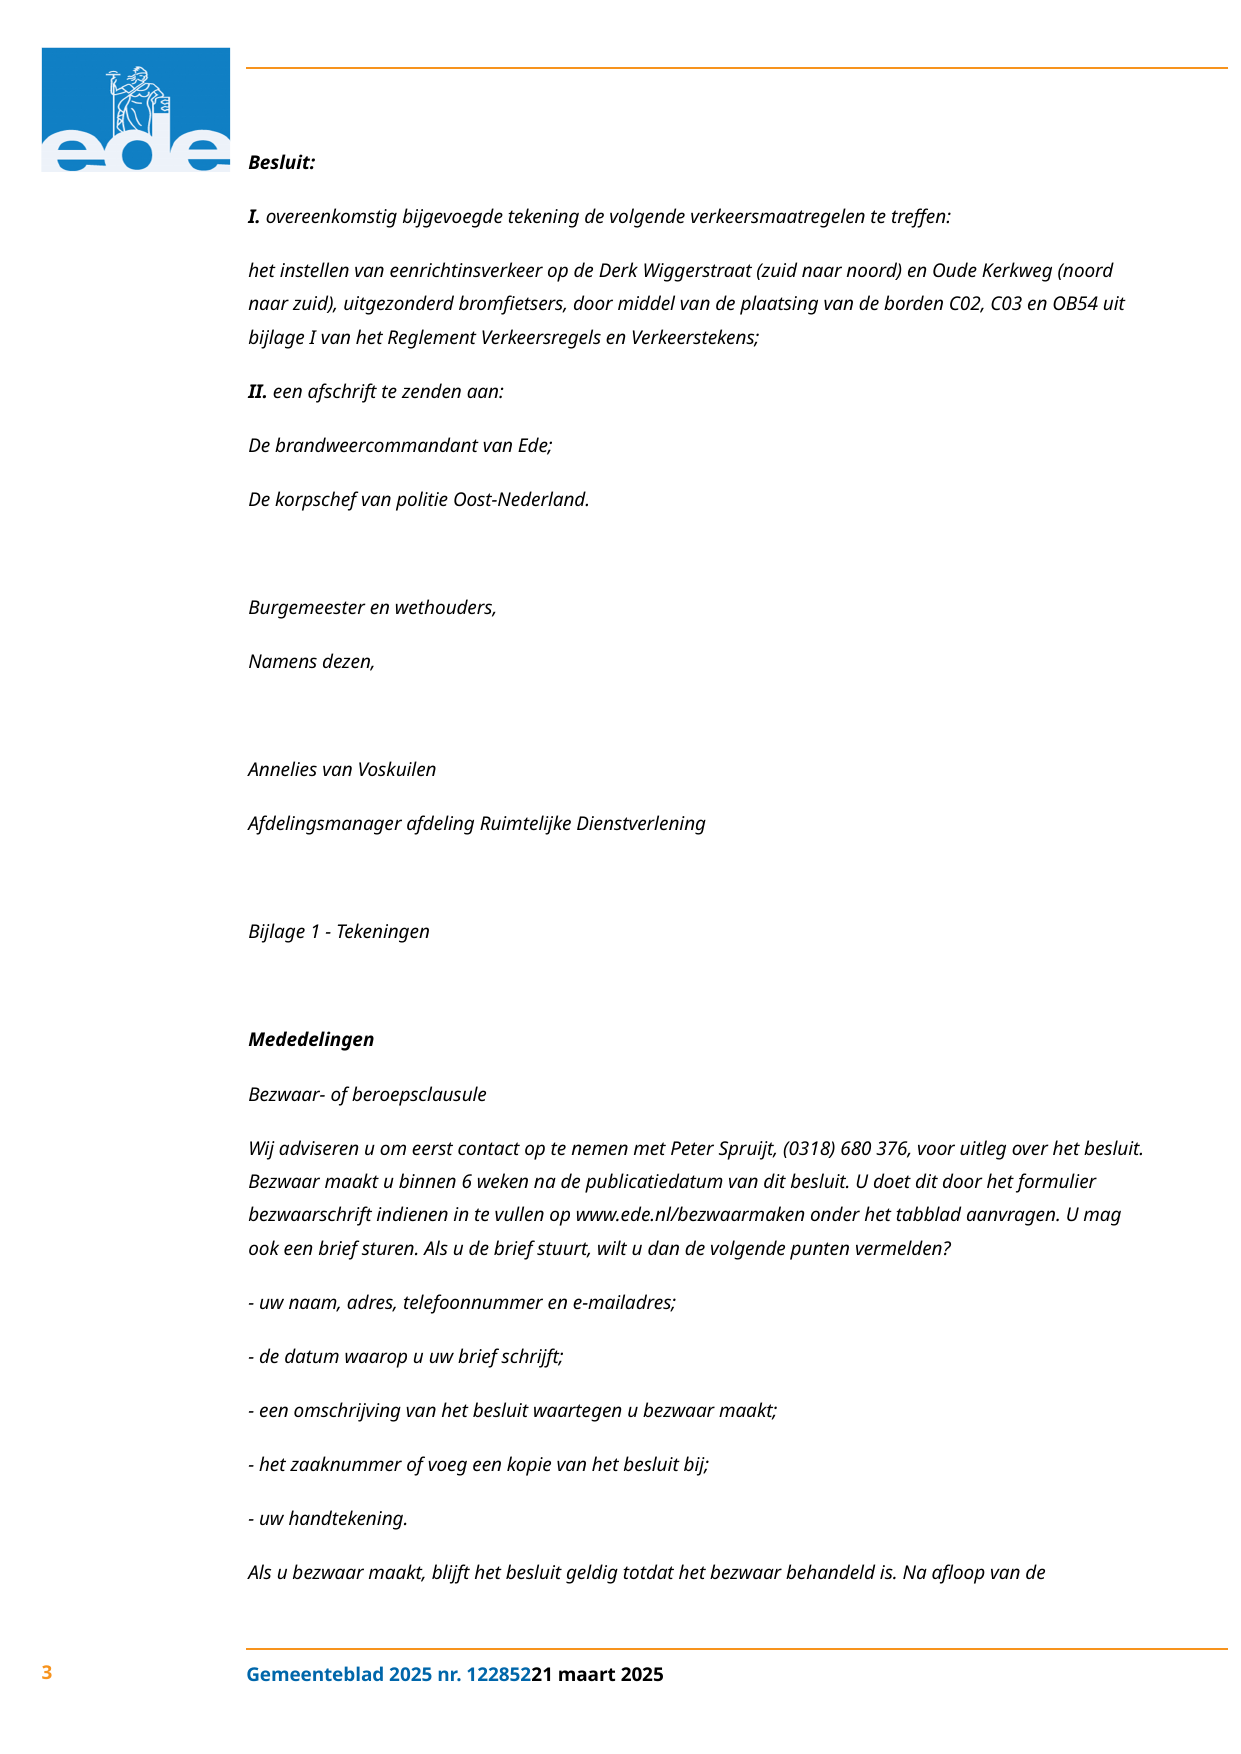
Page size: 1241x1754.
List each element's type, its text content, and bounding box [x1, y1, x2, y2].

text Als u bezwaar maakt, blijft het besluit geldig totdat het bezwaar behandeld is. Na afloop van de [248, 1559, 1152, 1585]
picture [41, 47, 231, 172]
text Mededelingen [248, 1027, 1152, 1052]
text het instellen van eenrichtinsverkeer op de Derk Wiggerstraat (zuid naar noord) en Oude Kerkweg (noord naar zuid), uitgezonderd bromfietsers, door middel van de plaatsing van de borden C02, C03 en OB54 uit bijlage I van het Reglement Verkeersregels en Verkeerstekens; [248, 257, 1152, 349]
text I. overeenkomstig bijgevoegde tekening de volgende verkeersmaatregelen te treffen: [248, 203, 1152, 229]
text Bijlage 1 - Tekeningen [248, 918, 1152, 944]
text Namens dezen, [248, 648, 1152, 674]
text - uw naam, adres, telefoonnummer en e-mailadres; [248, 1289, 1152, 1315]
text - uw handtekening. [248, 1505, 1152, 1531]
text - de datum waarop u uw brief schrijft; [248, 1343, 1152, 1369]
text De korpschef van politie Oost-Nederland. [248, 486, 1152, 512]
text - het zaaknummer of voeg een kopie van het besluit bij; [248, 1451, 1152, 1477]
text Burgemeester en wethouders, [248, 594, 1152, 620]
text - een omschrijving van het besluit waartegen u bezwaar maakt; [248, 1397, 1152, 1423]
text Besluit: [248, 149, 1152, 174]
text II. een afschrift te zenden aan: [248, 378, 1152, 404]
text Bezwaar- of beroepsclausule [248, 1081, 1152, 1106]
text Annelies van Voskuilen [248, 756, 1152, 782]
text Wij adviseren u om eerst contact op te nemen met Peter Spruijt, (0318) 680 376, voor uitleg over het besluit. Bezwaar maakt u binnen 6 weken na de publicatiedatum van dit besluit. U doet dit door het formulier bezwaarschrift indienen in te vullen op www.ede.nl/bezwaarmaken onder het tabblad aanvragen. U mag ook een brief sturen. Als u de brief stuurt, wilt u dan de volgende punten vermelden? [248, 1135, 1152, 1261]
text Afdelingsmanager afdeling Ruimtelijke Dienstverlening [248, 810, 1152, 836]
text De brandweercommandant van Ede; [248, 432, 1152, 458]
